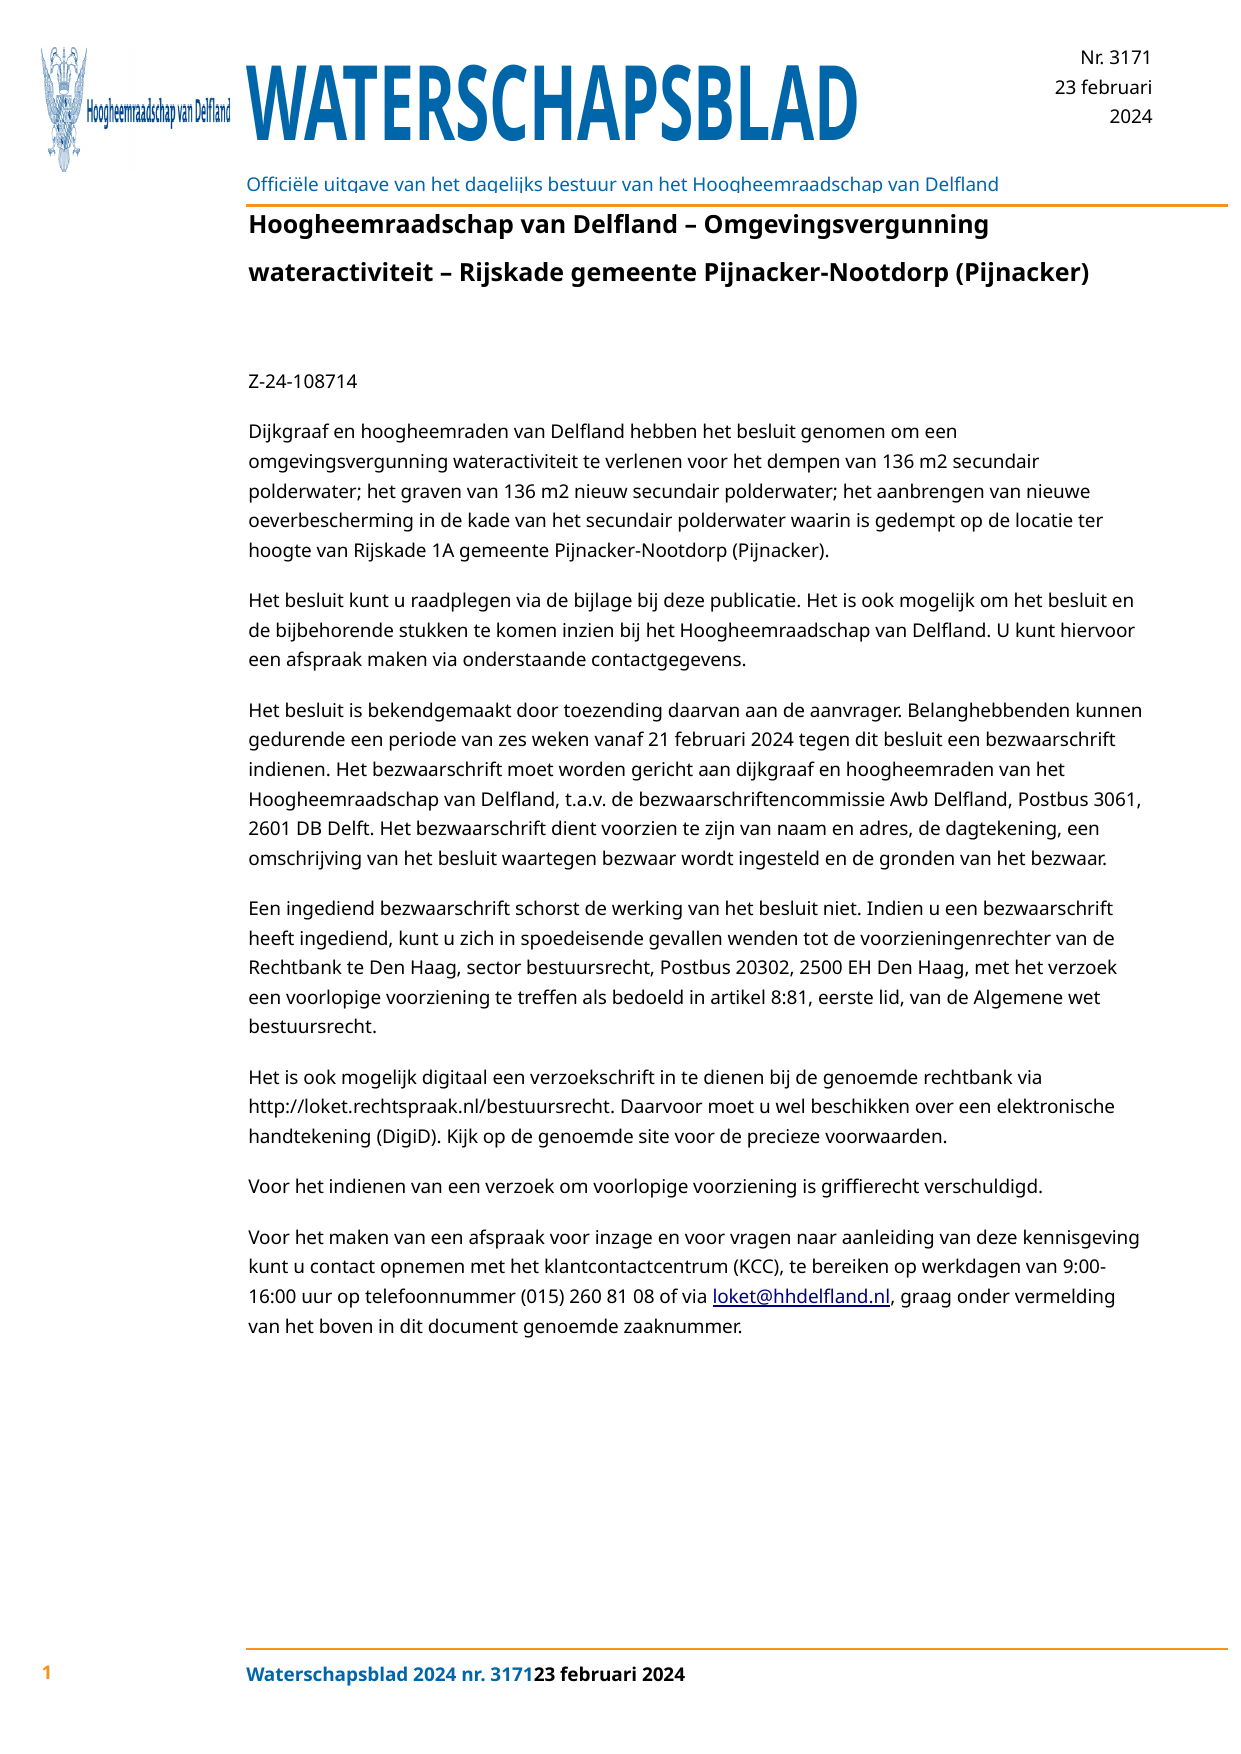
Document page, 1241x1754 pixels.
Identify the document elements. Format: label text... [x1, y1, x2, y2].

text Hoogheemraadschap van Delfland – Omgevingsvergunning wateractiviteit – Rijskade gemeente Pijnacker-Nootdorp (Pijnacker) [248, 207, 1152, 288]
text Dijkgraaf en hoogheemraden van Delfland hebben het besluit genomen om een omgevingsvergunning wateractiviteit te verlenen voor het dempen van 136 m2 secundair polderwater; het graven van 136 m2 nieuw secundair polderwater; het aanbrengen van nieuwe oeverbescherming in de kade van het secundair polderwater waarin is gedempt op de locatie ter hoogte van Rijskade 1A gemeente Pijnacker-Nootdorp (Pijnacker). [248, 419, 1152, 563]
text Het besluit is bekendgemaakt door toezending daarvan aan de aanvrager. Belanghebbenden kunnen gedurende een periode van zes weken vanaf 21 februari 2024 tegen dit besluit een bezwaarschrift indienen. Het bezwaarschrift moet worden gericht aan dijkgraaf en hoogheemraden van het Hoogheemraadschap van Delfland, t.a.v. de bezwaarschriftencommissie Awb Delfland, Postbus 3061, 2601 DB Delft. Het bezwaarschrift dient voorzien te zijn van naam en adres, de dagtekening, een omschrijving van het besluit waartegen bezwaar wordt ingesteld en de gronden van het bezwaar. [248, 697, 1152, 871]
text Z-24-108714 [248, 368, 1152, 394]
picture [41, 47, 231, 172]
text Een ingediend bezwaarschrift schorst de werking van het besluit niet. Indien u een bezwaarschrift heeft ingediend, kunt u zich in spoedeisende gevallen wenden tot de voorzieningenrechter van de Rechtbank te Den Haag, sector bestuursrecht, Postbus 20302, 2500 EH Den Haag, met het verzoek een voorlopige voorziening te treffen als bedoeld in artikel 8:81, eerste lid, van de Algemene wet bestuursrecht. [248, 895, 1152, 1039]
text Het besluit kunt u raadplegen via de bijlage bij deze publicatie. Het is ook mogelijk om het besluit en de bijbehorende stukken te komen inzien bij het Hoogheemraadschap van Delfland. U kunt hiervoor een afspraak maken via onderstaande contactgegevens. [248, 587, 1152, 672]
text Voor het maken van een afspraak voor inzage en voor vragen naar aanleiding van deze kennisgeving kunt u contact opnemen met het klantcontactcentrum (KCC), te bereiken op werkdagen van 9:00-16:00 uur op telefoonnummer (015) 260 81 08 of via loket@hhdelfland.nl, graag onder vermelding van het boven in dit document genoemde zaaknummer. [248, 1224, 1152, 1339]
text Voor het indienen van een verzoek om voorlopige voorziening is griffierecht verschuldigd. [248, 1174, 1152, 1199]
text Het is ook mogelijk digitaal een verzoekschrift in te dienen bij de genoemde rechtbank via http://loket.rechtspraak.nl/bestuursrecht. Daarvoor moet u wel beschikken over een elektronische handtekening (DigiD). Kijk op de genoemde site voor de precieze voorwaarden. [248, 1064, 1152, 1149]
